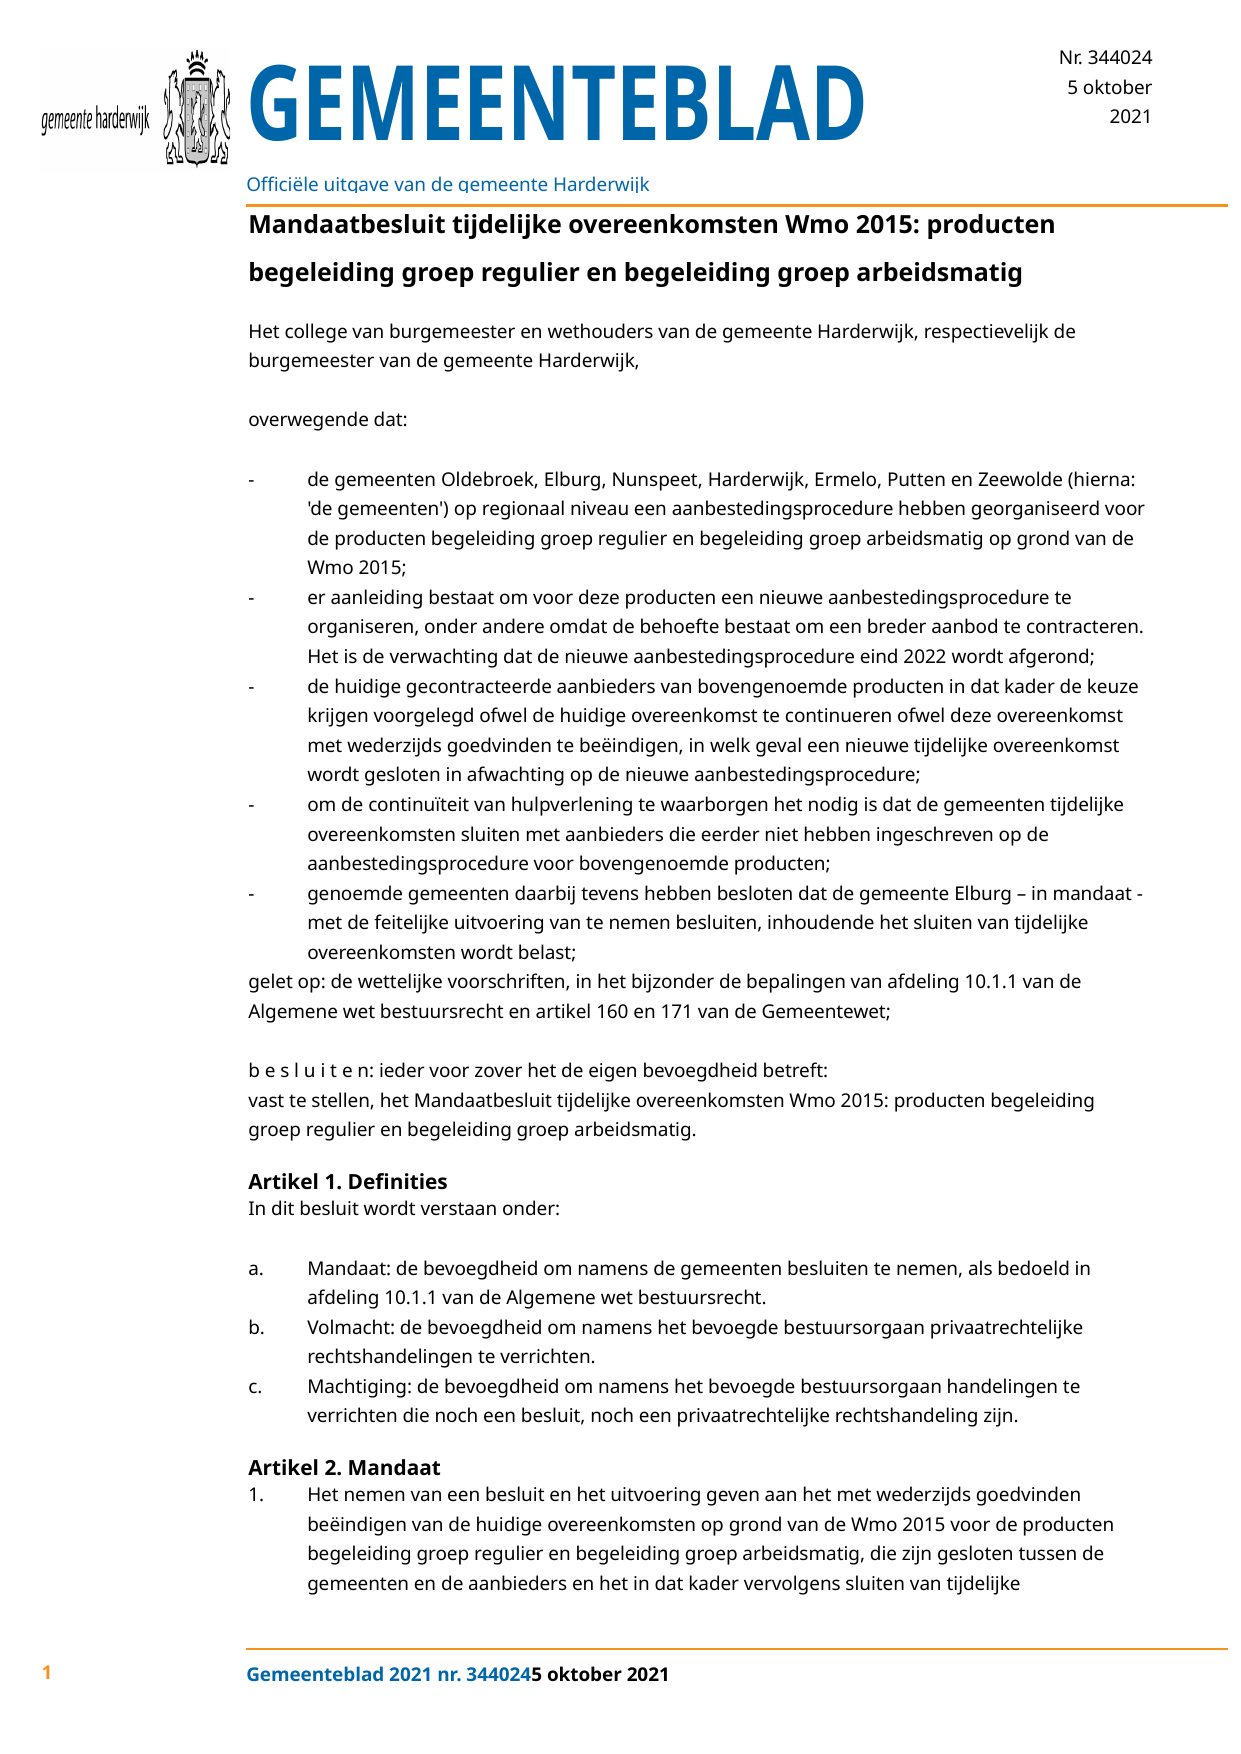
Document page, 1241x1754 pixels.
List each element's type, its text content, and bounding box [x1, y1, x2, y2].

text In dit besluit wordt verstaan onder: [248, 1196, 1152, 1221]
text b e s l u i t e n: ieder voor zover het de eigen bevoegdheid betreft: [248, 1057, 1152, 1083]
text Artikel 2. Mandaat [248, 1453, 1152, 1481]
list Mandaat: de bevoegdheid om namens de gemeenten besluiten te nemen, als bedoeld in afdeling 10.1.1 van de Algemene wet bestuursrecht. [248, 1255, 1152, 1310]
list Machtiging: de bevoegdheid om namens het bevoegde bestuursorgaan handelingen te verrichten die noch een besluit, noch een privaatrechtelijke rechtshandeling zijn. [248, 1373, 1152, 1428]
list er aanleiding bestaat om voor deze producten een nieuwe aanbestedingsprocedure te organiseren, onder andere omdat de behoefte bestaat om een breder aanbod te contracteren. Het is de verwachting dat de nieuwe aanbestedingsprocedure eind 2022 wordt afgerond; [248, 584, 1152, 669]
text vast te stellen, het Mandaatbesluit tijdelijke overeenkomsten Wmo 2015: producten begeleiding groep regulier en begeleiding groep arbeidsmatig. [248, 1087, 1152, 1142]
text overwegende dat: [248, 407, 1152, 432]
list om de continuïteit van hulpverlening te waarborgen het nodig is dat de gemeenten tijdelijke overeenkomsten sluiten met aanbieders die eerder niet hebben ingeschreven op de aanbestedingsprocedure voor bovengenoemde producten; [248, 791, 1152, 876]
picture [41, 47, 231, 172]
text gelet op: de wettelijke voorschriften, in het bijzonder de bepalingen van afdeling 10.1.1 van de Algemene wet bestuursrecht en artikel 160 en 171 van de Gemeentewet; [248, 969, 1152, 1024]
list Volmacht: de bevoegdheid om namens het bevoegde bestuursorgaan privaatrechtelijke rechtshandelingen te verrichten. [248, 1314, 1152, 1369]
list de huidige gecontracteerde aanbieders van bovengenoemde producten in dat kader de keuze krijgen voorgelegd ofwel de huidige overeenkomst te continueren ofwel deze overeenkomst met wederzijds goedvinden te beëindigen, in welk geval een nieuwe tijdelijke overeenkomst wordt gesloten in afwachting op de nieuwe aanbestedingsprocedure; [248, 673, 1152, 787]
list genoemde gemeenten daarbij tevens hebben besloten dat de gemeente Elburg – in mandaat - met de feitelijke uitvoering van te nemen besluiten, inhoudende het sluiten van tijdelijke overeenkomsten wordt belast; [248, 880, 1152, 965]
text Het college van burgemeester en wethouders van de gemeente Harderwijk, respectievelijk de burgemeester van de gemeente Harderwijk, [248, 318, 1152, 373]
list Het nemen van een besluit en het uitvoering geven aan het met wederzijds goedvinden beëindigen van de huidige overeenkomsten op grond van de Wmo 2015 voor de producten begeleiding groep regulier en begeleiding groep arbeidsmatig, die zijn gesloten tussen de gemeenten en de aanbieders en het in dat kader vervolgens sluiten van tijdelijke [248, 1481, 1152, 1596]
list de gemeenten Oldebroek, Elburg, Nunspeet, Harderwijk, Ermelo, Putten en Zeewolde (hierna: 'de gemeenten') op regionaal niveau een aanbestedingsprocedure hebben georganiseerd voor de producten begeleiding groep regulier en begeleiding groep arbeidsmatig op grond van de Wmo 2015; [248, 466, 1152, 580]
text Mandaatbesluit tijdelijke overeenkomsten Wmo 2015: producten begeleiding groep regulier en begeleiding groep arbeidsmatig [248, 207, 1152, 288]
text Artikel 1. Definities [248, 1167, 1152, 1196]
